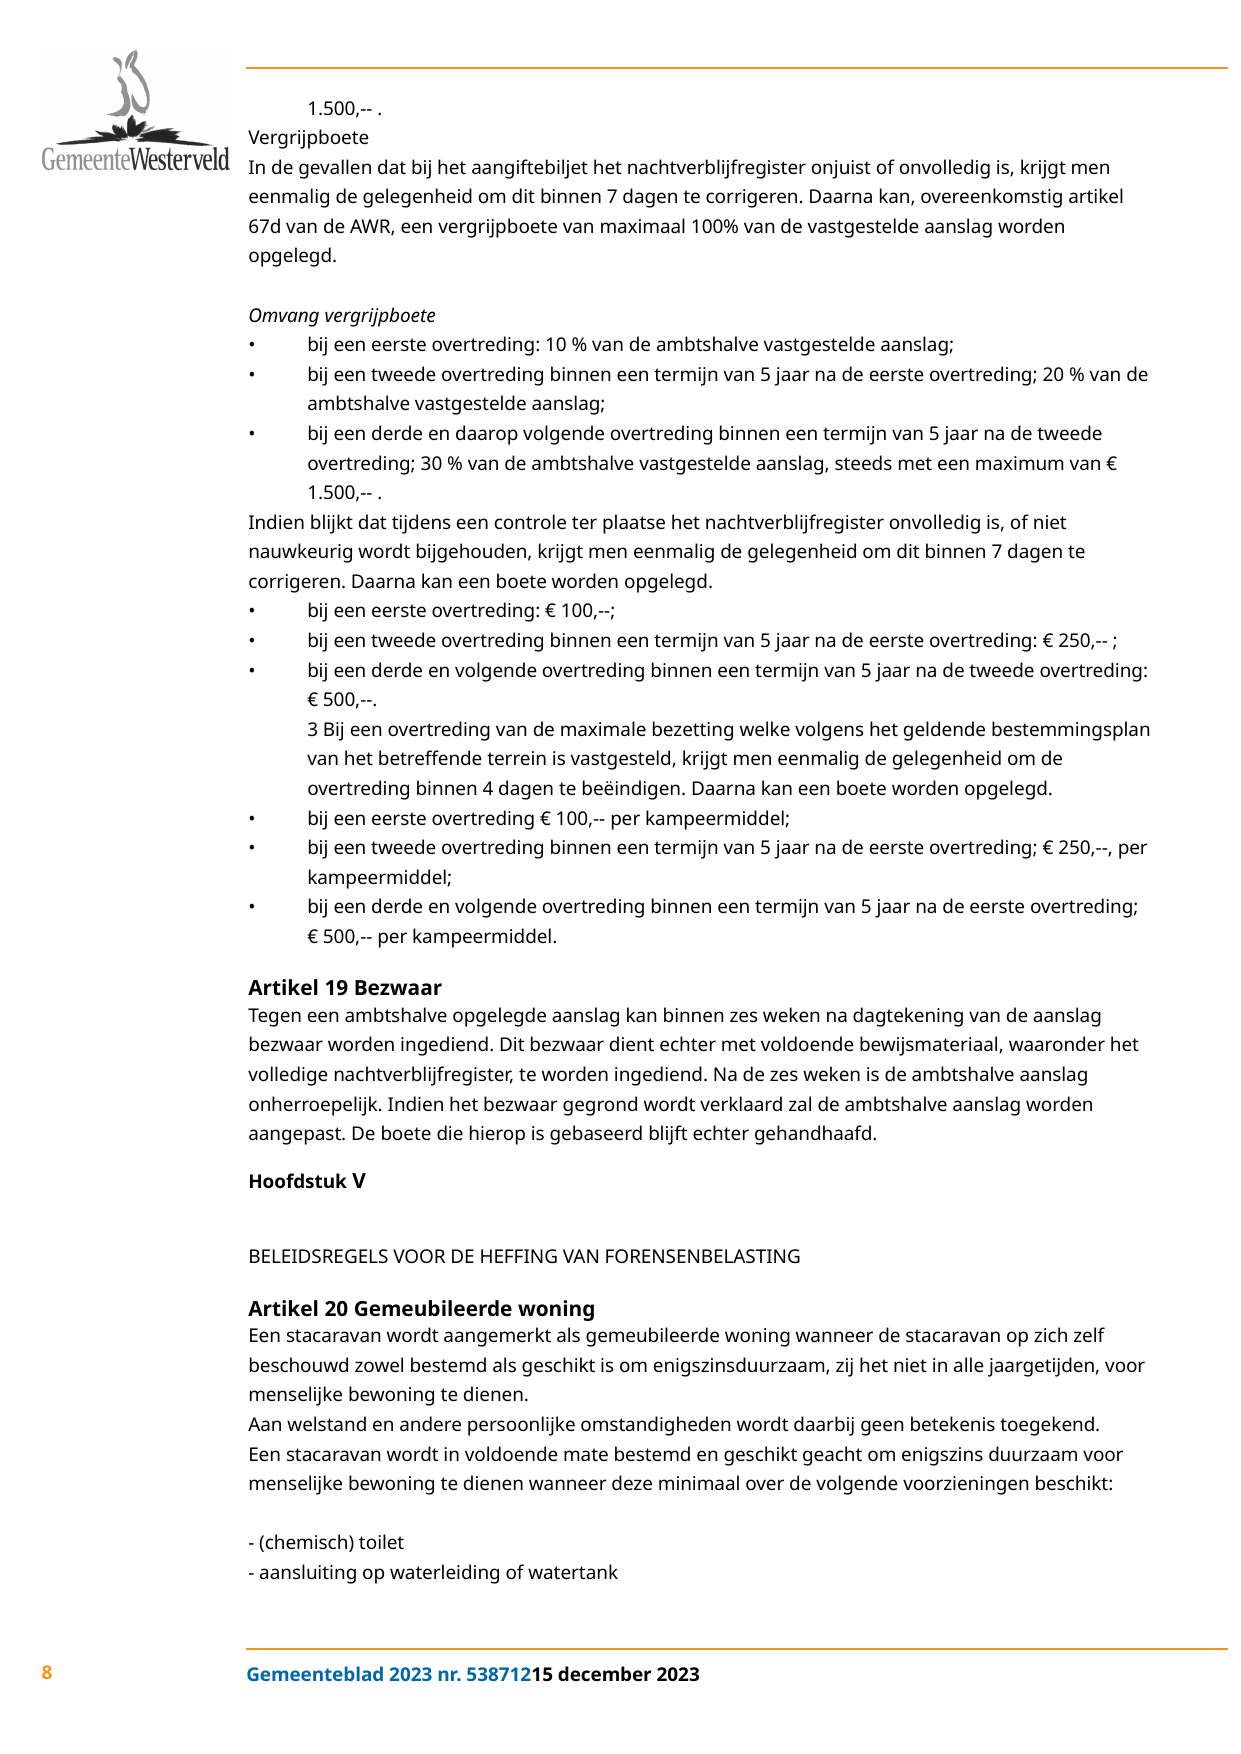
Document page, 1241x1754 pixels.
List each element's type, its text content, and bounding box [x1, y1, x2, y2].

list 3 Bij een overtreding van de maximale bezetting welke volgens het geldende bestemmingsplan van het betreffende terrein is vastgesteld, krijgt men eenmalig de gelegenheid om de overtreding binnen 4 dagen te beëindigen. Daarna kan een boete worden opgelegd. [248, 716, 1152, 801]
text Omvang vergrijpboete [248, 302, 1152, 328]
list bij een derde en volgende overtreding binnen een termijn van 5 jaar na de tweede overtreding: € 500,--. [248, 657, 1152, 712]
picture [41, 47, 231, 172]
text Artikel 20 Gemeubileerde woning [248, 1294, 1152, 1322]
list bij een eerste overtreding: 10 % van de ambtshalve vastgestelde aanslag; [248, 331, 1152, 357]
text Indien blijkt dat tijdens een controle ter plaatse het nachtverblijfregister onvolledig is, of niet nauwkeurig wordt bijgehouden, krijgt men eenmalig de gelegenheid om dit binnen 7 dagen te corrigeren. Daarna kan een boete worden opgelegd. [248, 509, 1152, 594]
text Artikel 19 Bezwaar [248, 973, 1152, 1002]
list bij een derde en volgende overtreding binnen een termijn van 5 jaar na de eerste overtreding; € 500,-- per kampeermiddel. [248, 893, 1152, 949]
list bij een eerste overtreding € 100,-- per kampeermiddel; [248, 805, 1152, 831]
text In de gevallen dat bij het aangiftebiljet het nachtverblijfregister onjuist of onvolledig is, krijgt men eenmalig de gelegenheid om dit binnen 7 dagen te corrigeren. Daarna kan, overeenkomstig artikel 67d van de AWR, een vergrijpboete van maximaal 100% van de vastgestelde aanslag worden opgelegd. [248, 154, 1152, 268]
text Vergrijpboete [248, 124, 1152, 150]
text Aan welstand en andere persoonlijke omstandigheden wordt daarbij geen betekenis toegekend. [248, 1411, 1152, 1437]
list bij een tweede overtreding binnen een termijn van 5 jaar na de eerste overtreding; € 250,--, per kampeermiddel; [248, 834, 1152, 890]
list bij een tweede overtreding binnen een termijn van 5 jaar na de eerste overtreding: € 250,-- ; [248, 627, 1152, 653]
text Tegen een ambtshalve opgelegde aanslag kan binnen zes weken na dagtekening van de aanslag bezwaar worden ingediend. Dit bezwaar dient echter met voldoende bewijsmateriaal, waaronder het volledige nachtverblijfregister, te worden ingediend. Na de zes weken is de ambtshalve aanslag onherroepelijk. Indien het bezwaar gegrond wordt verklaard zal de ambtshalve aanslag worden aangepast. De boete die hierop is gebaseerd blijft echter gehandhaafd. [248, 1002, 1152, 1146]
text - (chemisch) toilet [248, 1529, 1152, 1555]
list bij een tweede overtreding binnen een termijn van 5 jaar na de eerste overtreding; 20 % van de ambtshalve vastgestelde aanslag; [248, 361, 1152, 416]
list 1.500,-- . [248, 95, 1152, 121]
text - aansluiting op waterleiding of watertank [248, 1559, 1152, 1585]
list bij een derde en daarop volgende overtreding binnen een termijn van 5 jaar na de tweede overtreding; 30 % van de ambtshalve vastgestelde aanslag, steeds met een maximum van € 1.500,-- . [248, 420, 1152, 505]
text BELEIDSREGELS VOOR DE HEFFING VAN FORENSENBELASTING [248, 1244, 1152, 1269]
text Een stacaravan wordt aangemerkt als gemeubileerde woning wanneer de stacaravan op zich zelf beschouwd zowel bestemd als geschikt is om enigszinsduurzaam, zij het niet in alle jaargetijden, voor menselijke bewoning te dienen. [248, 1322, 1152, 1407]
list bij een eerste overtreding: € 100,--; [248, 598, 1152, 623]
text Hoofdstuk V [248, 1166, 1152, 1194]
text Een stacaravan wordt in voldoende mate bestemd en geschikt geacht om enigszins duurzaam voor menselijke bewoning te dienen wanneer deze minimaal over de volgende voorzieningen beschikt: [248, 1441, 1152, 1496]
